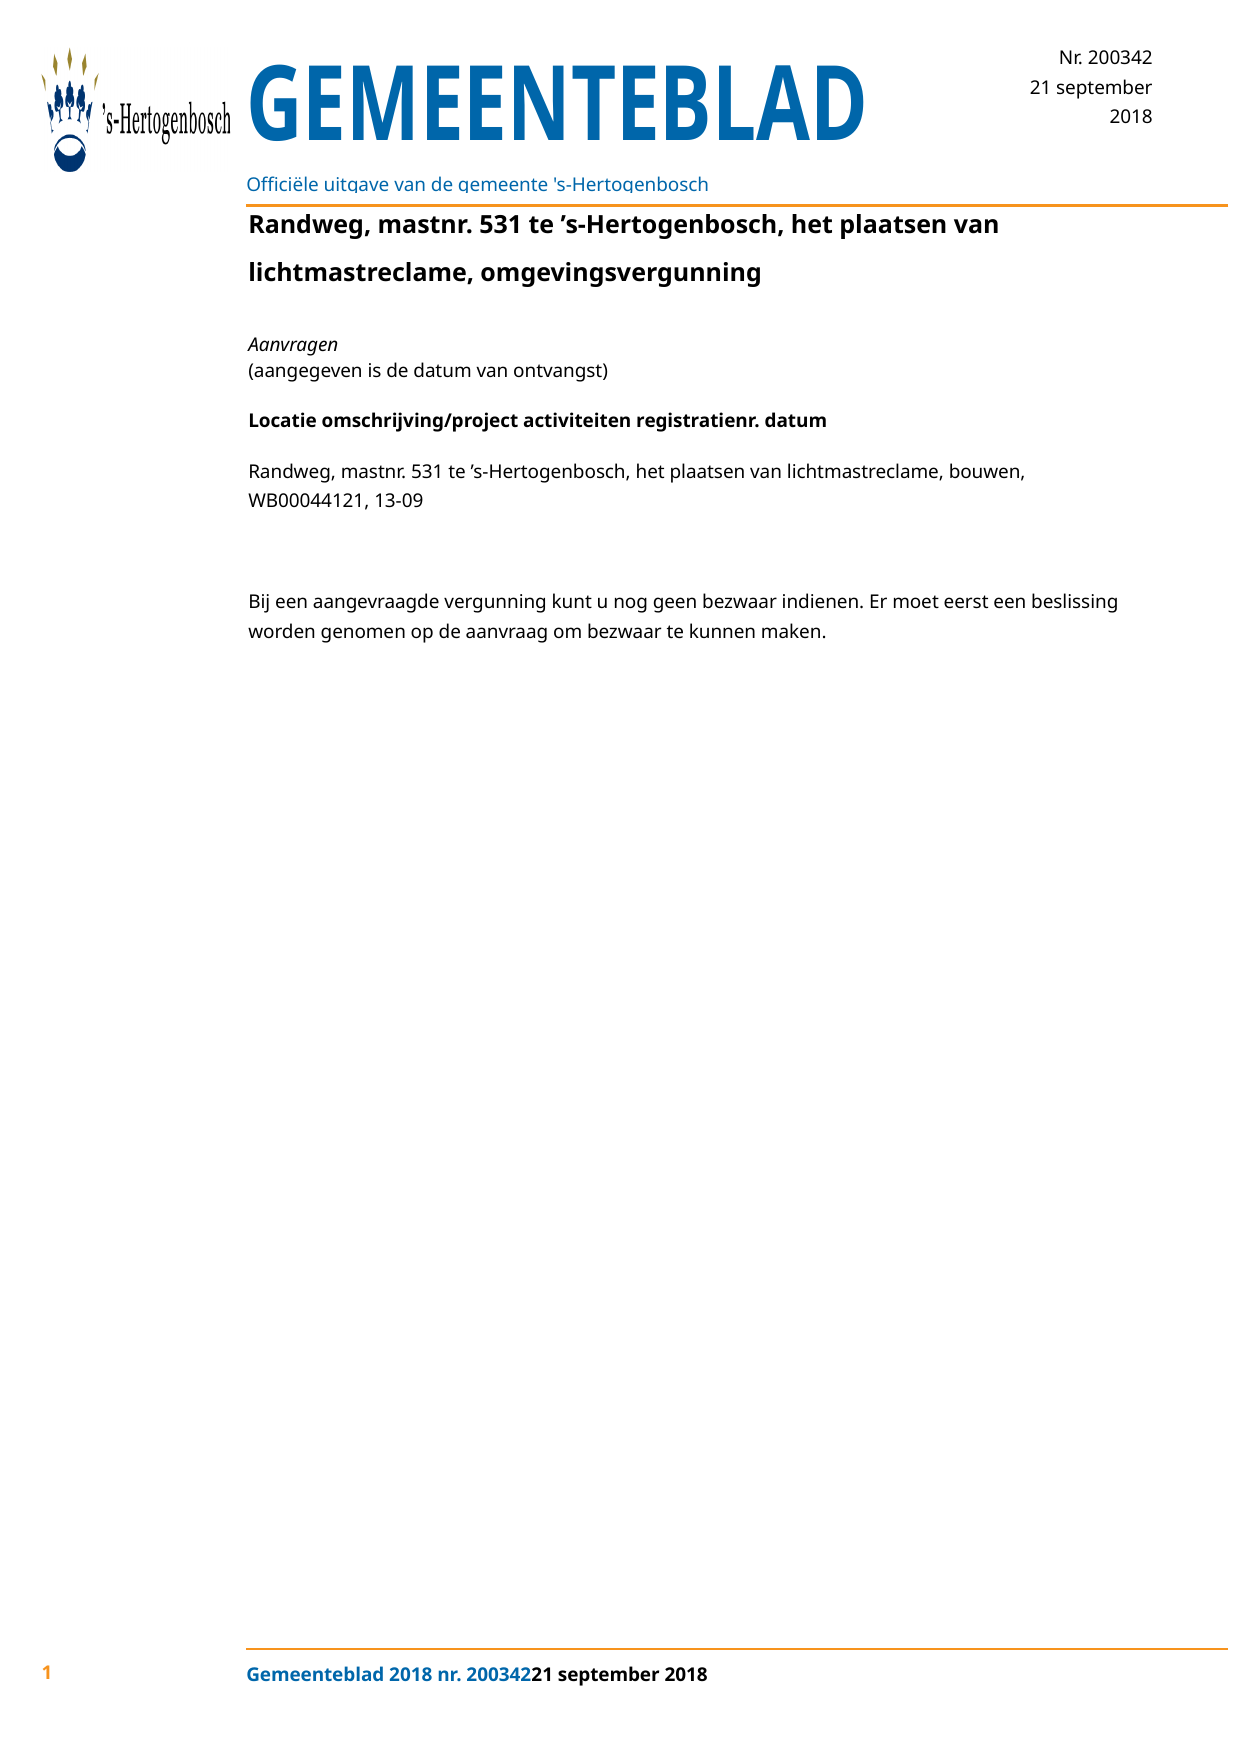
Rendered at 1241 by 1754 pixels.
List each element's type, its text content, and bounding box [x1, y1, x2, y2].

text Bij een aangevraagde vergunning kunt u nog geen bezwaar indienen. Er moet eerst een beslissing worden genomen op de aanvraag om bezwaar te kunnen maken. [248, 588, 1152, 644]
text Aanvragen [248, 331, 1152, 357]
text Locatie omschrijving/project activiteiten registratienr. datum [248, 408, 1152, 433]
text Randweg, mastnr. 531 te ’s-Hertogenbosch, het plaatsen van lichtmastreclame, bouwen, WB00044121, 13-09 [248, 458, 1152, 513]
picture [41, 47, 231, 172]
text Randweg, mastnr. 531 te ’s-Hertogenbosch, het plaatsen van lichtmastreclame, omgevingsvergunning [248, 207, 1152, 288]
text (aangegeven is de datum van ontvangst) [248, 357, 1152, 383]
